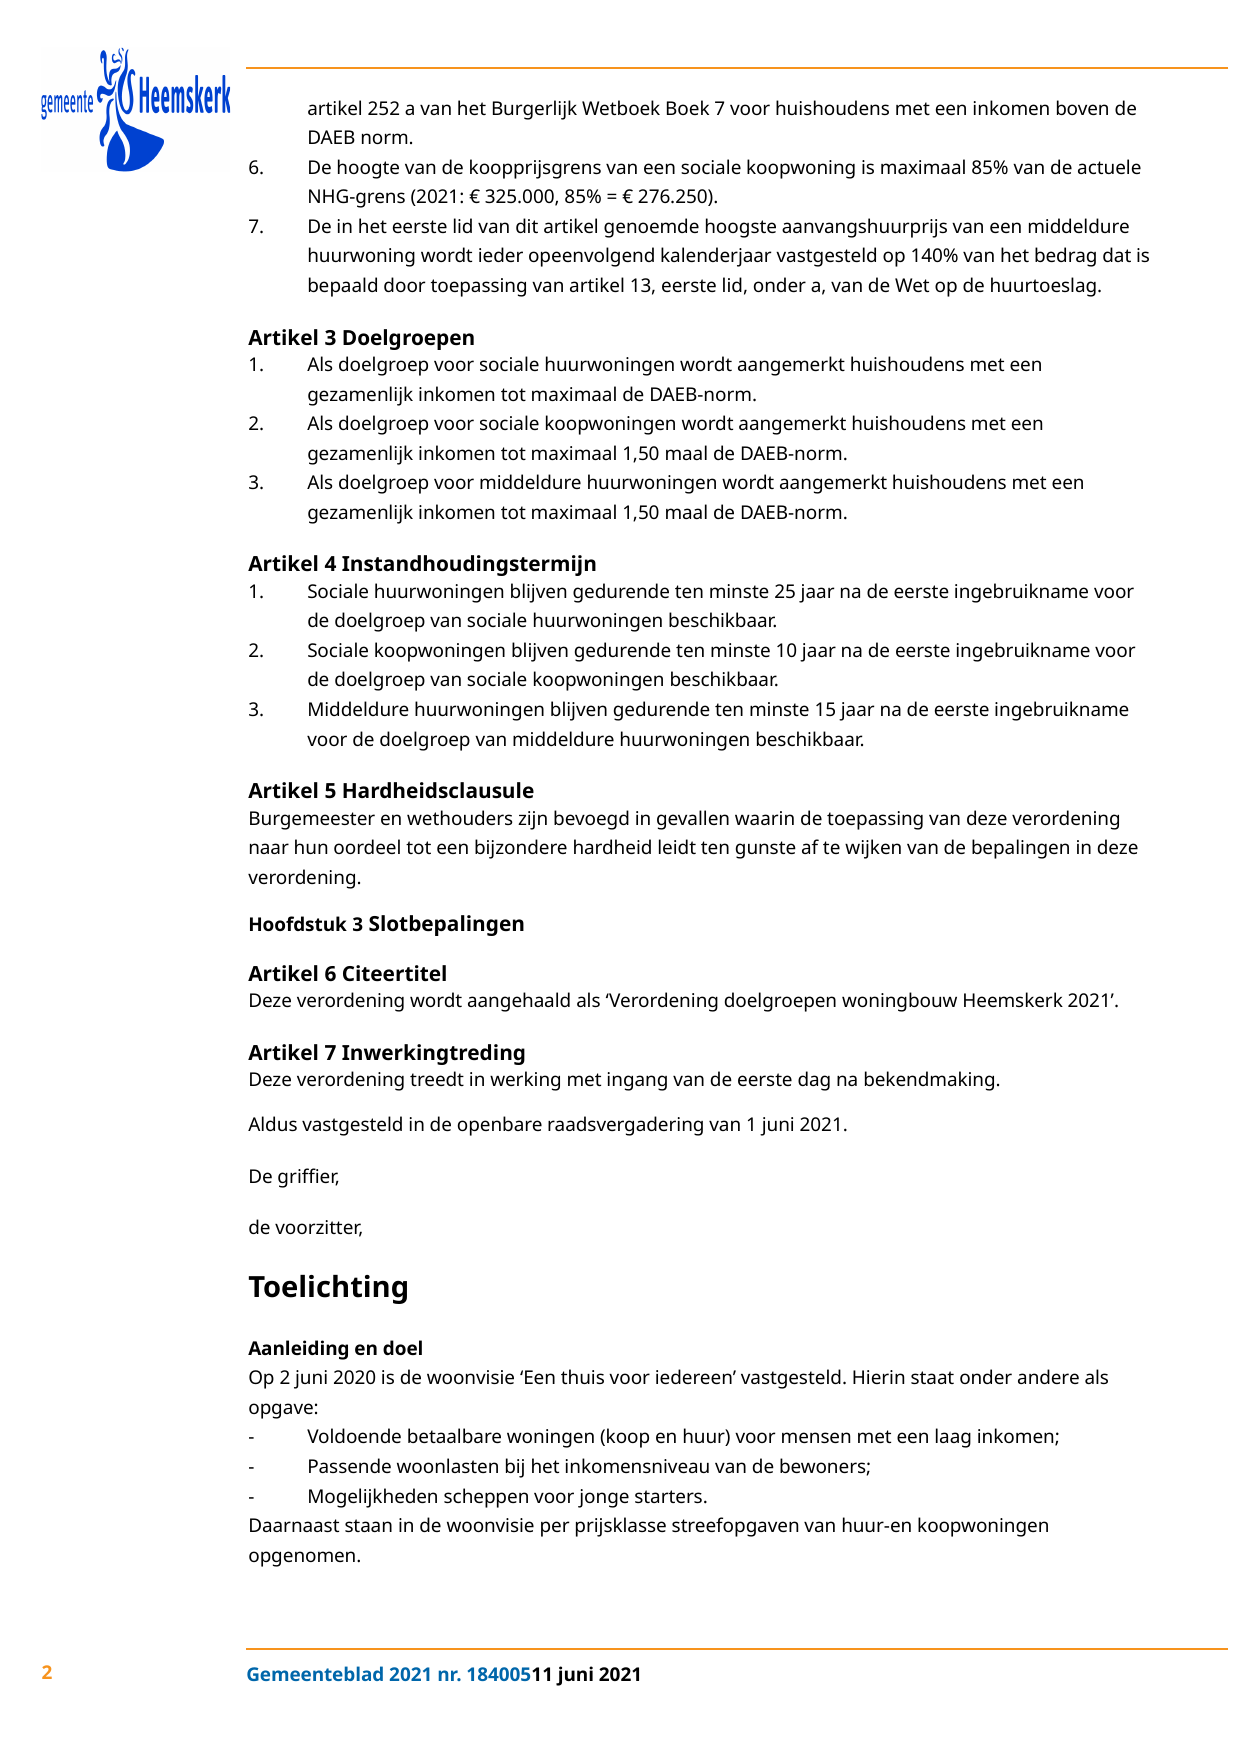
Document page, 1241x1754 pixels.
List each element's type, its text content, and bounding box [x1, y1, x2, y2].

list Sociale koopwoningen blijven gedurende ten minste 10 jaar na de eerste ingebruikname voor de doelgroep van sociale koopwoningen beschikbaar. [248, 637, 1152, 692]
picture [41, 47, 231, 172]
text Artikel 7 Inwerkingtreding [248, 1038, 1152, 1066]
text De griffier, [248, 1163, 1152, 1189]
text Hoofdstuk 3 Slotbepalingen [248, 909, 1152, 938]
text Op 2 juni 2020 is de woonvisie ‘Een thuis voor iedereen’ vastgesteld. Hierin staat onder andere als opgave: [248, 1364, 1152, 1420]
list De in het eerste lid van dit artikel genoemde hoogste aanvangshuurprijs van een middeldure huurwoning wordt ieder opeenvolgend kalenderjaar vastgesteld op 140% van het bedrag dat is bepaald door toepassing van artikel 13, eerste lid, onder a, van de Wet op de huurtoeslag. [248, 213, 1152, 298]
text Daarnaast staan in de woonvisie per prijsklasse streefopgaven van huur-en koopwoningen opgenomen. [248, 1512, 1152, 1568]
text de voorzitter, [248, 1214, 1152, 1240]
list Sociale huurwoningen blijven gedurende ten minste 25 jaar na de eerste ingebruikname voor de doelgroep van sociale huurwoningen beschikbaar. [248, 578, 1152, 633]
list Als doelgroep voor sociale huurwoningen wordt aangemerkt huishoudens met een gezamenlijk inkomen tot maximaal de DAEB-norm. [248, 351, 1152, 406]
text Artikel 5 Hardheidsclausule [248, 776, 1152, 805]
list Als doelgroep voor middeldure huurwoningen wordt aangemerkt huishoudens met een gezamenlijk inkomen tot maximaal 1,50 maal de DAEB-norm. [248, 469, 1152, 525]
text Deze verordening wordt aangehaald als ‘Verordening doelgroepen woningbouw Heemskerk 2021’. [248, 987, 1152, 1013]
list Als doelgroep voor sociale koopwoningen wordt aangemerkt huishoudens met een gezamenlijk inkomen tot maximaal 1,50 maal de DAEB-norm. [248, 410, 1152, 466]
list artikel 252 a van het Burgerlijk Wetboek Boek 7 voor huishoudens met een inkomen boven de DAEB norm. [248, 95, 1152, 150]
list De hoogte van de koopprijsgrens van een sociale koopwoning is maximaal 85% van de actuele NHG-grens (2021: € 325.000, 85% = € 276.250). [248, 154, 1152, 209]
text Burgemeester en wethouders zijn bevoegd in gevallen waarin de toepassing van deze verordening naar hun oordeel tot een bijzondere hardheid leidt ten gunste af te wijken van de bepalingen in deze verordening. [248, 805, 1152, 889]
list Passende woonlasten bij het inkomensniveau van de bewoners; [248, 1453, 1152, 1479]
text Artikel 6 Citeertitel [248, 959, 1152, 987]
list Middeldure huurwoningen blijven gedurende ten minste 15 jaar na de eerste ingebruikname voor de doelgroep van middeldure huurwoningen beschikbaar. [248, 696, 1152, 752]
text Artikel 4 Instandhoudingstermijn [248, 549, 1152, 578]
text Deze verordening treedt in werking met ingang van de eerste dag na bekendmaking. [248, 1066, 1152, 1092]
text Aanleiding en doel [248, 1335, 1152, 1361]
list Mogelijkheden scheppen voor jonge starters. [248, 1483, 1152, 1508]
list Voldoende betaalbare woningen (koop en huur) voor mensen met een laag inkomen; [248, 1424, 1152, 1449]
text Aldus vastgesteld in de openbare raadsvergadering van 1 juni 2021. [248, 1112, 1152, 1137]
text Artikel 3 Doelgroepen [248, 323, 1152, 351]
text Toelichting [248, 1266, 1152, 1306]
